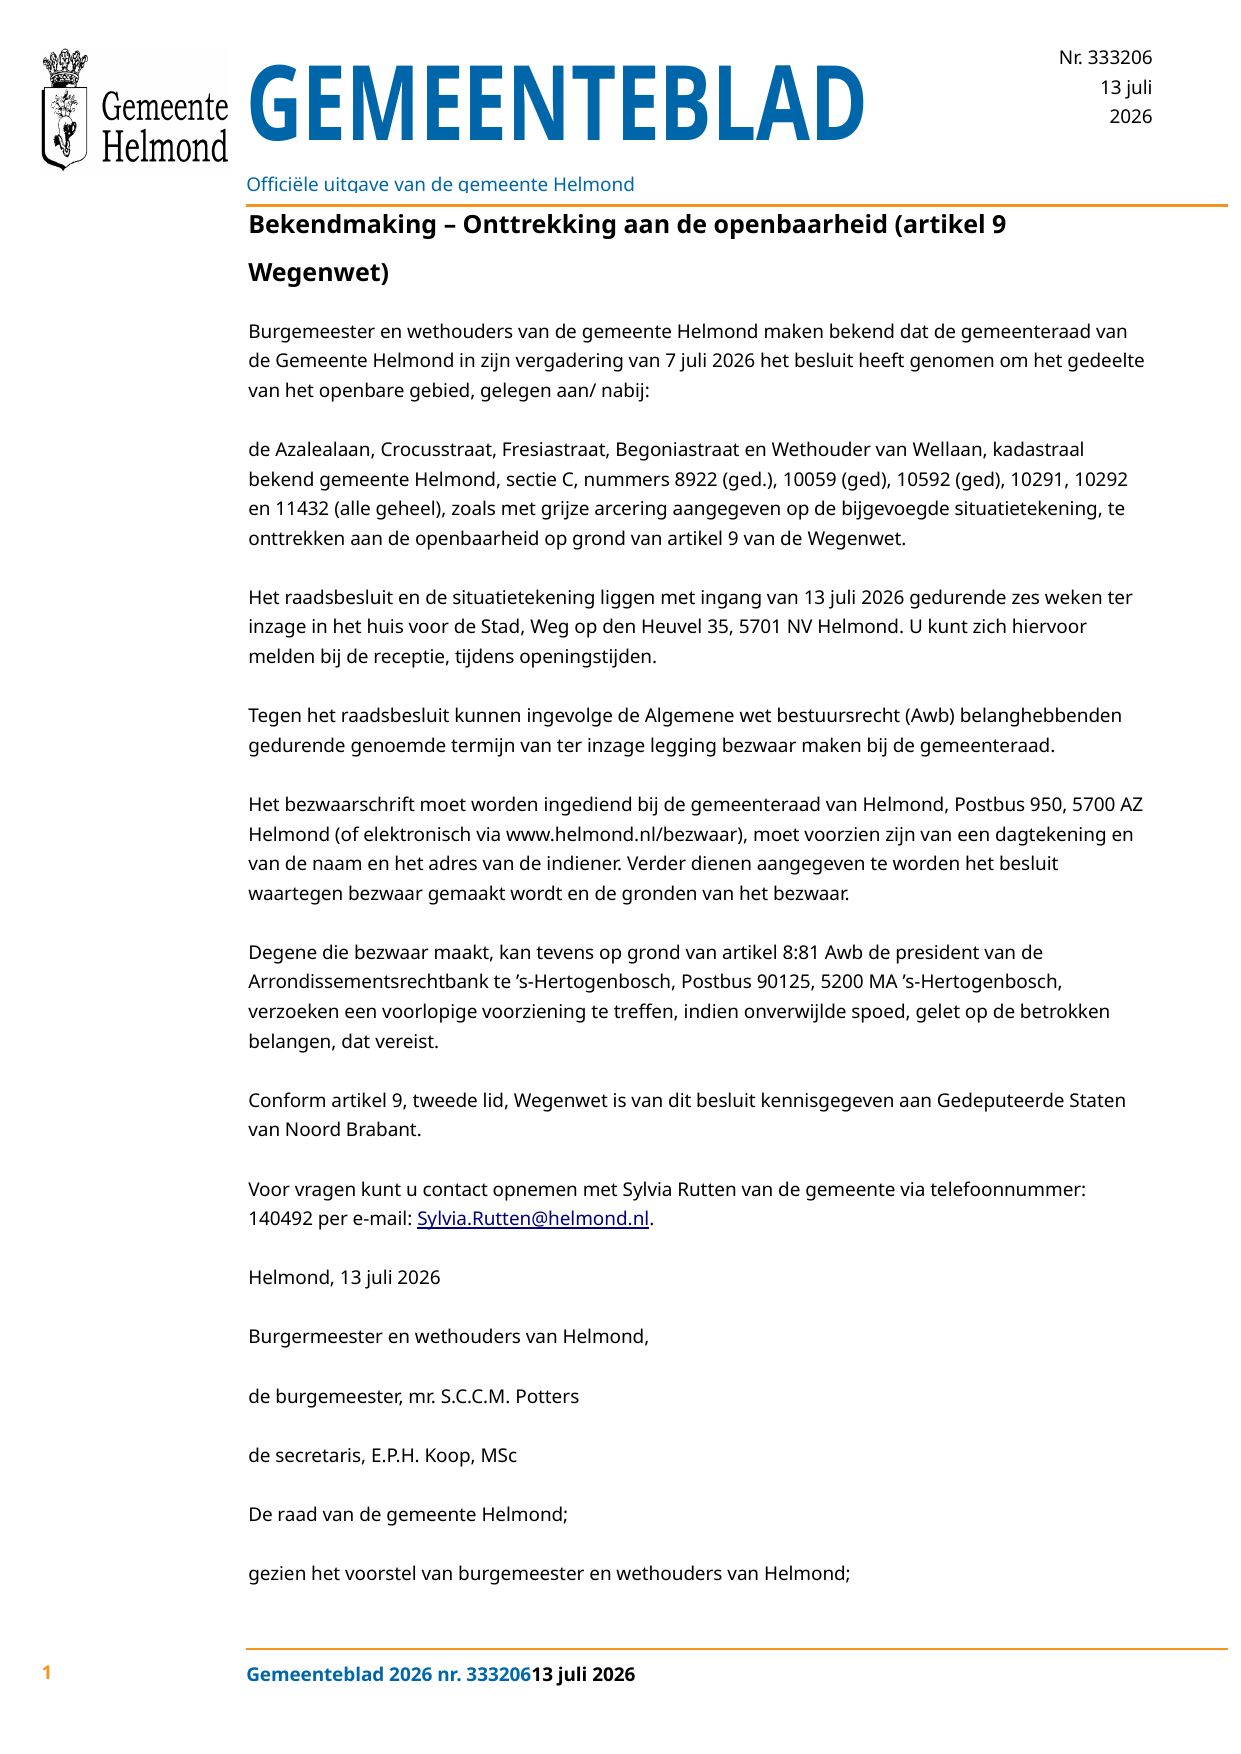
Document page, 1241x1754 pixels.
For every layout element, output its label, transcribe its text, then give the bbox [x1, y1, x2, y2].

text Burgermeester en wethouders van Helmond, [248, 1324, 1152, 1349]
text gezien het voorstel van burgemeester en wethouders van Helmond; [248, 1560, 1152, 1586]
text Het bezwaarschrift moet worden ingediend bij de gemeenteraad van Helmond, Postbus 950, 5700 AZ Helmond (of elektronisch via www.helmond.nl/bezwaar), moet voorzien zijn van een dagtekening en van de naam en het adres van de indiener. Verder dienen aangegeven te worden het besluit waartegen bezwaar gemaakt wordt en de gronden van het bezwaar. [248, 791, 1152, 906]
text Bekendmaking – Onttrekking aan de openbaarheid (artikel 9 Wegenwet) [248, 207, 1152, 288]
text Het raadsbesluit en de situatietekening liggen met ingang van 13 juli 2026 gedurende zes weken ter inzage in het huis voor de Stad, Weg op den Heuvel 35, 5701 NV Helmond. U kunt zich hiervoor melden bij de receptie, tijdens openingstijden. [248, 584, 1152, 669]
text Conform artikel 9, tweede lid, Wegenwet is van dit besluit kennisgegeven aan Gedeputeerde Staten van Noord Brabant. [248, 1087, 1152, 1142]
text Voor vragen kunt u contact opnemen met Sylvia Rutten van de gemeente via telefoonnummer: 140492 per e-mail: Sylvia.Rutten@helmond.nl. [248, 1176, 1152, 1231]
text de Azalealaan, Crocusstraat, Fresiastraat, Begoniastraat en Wethouder van Wellaan, kadastraal bekend gemeente Helmond, sectie C, nummers 8922 (ged.), 10059 (ged), 10592 (ged), 10291, 10292 en 11432 (alle geheel), zoals met grijze arcering aangegeven op de bijgevoegde situatietekening, te onttrekken aan de openbaarheid op grond van artikel 9 van de Wegenwet. [248, 436, 1152, 551]
picture [41, 47, 231, 172]
text De raad van de gemeente Helmond; [248, 1501, 1152, 1527]
text Tegen het raadsbesluit kunnen ingevolge de Algemene wet bestuursrecht (Awb) belanghebbenden gedurende genoemde termijn van ter inzage legging bezwaar maken bij de gemeenteraad. [248, 702, 1152, 758]
text de secretaris, E.P.H. Koop, MSc [248, 1442, 1152, 1468]
text Burgemeester en wethouders van de gemeente Helmond maken bekend dat de gemeenteraad van de Gemeente Helmond in zijn vergadering van 7 juli 2026 het besluit heeft genomen om het gedeelte van het openbare gebied, gelegen aan/ nabij: [248, 318, 1152, 403]
text Degene die bezwaar maakt, kan tevens op grond van artikel 8:81 Awb de president van de Arrondissementsrechtbank te ’s-Hertogenbosch, Postbus 90125, 5200 MA ’s-Hertogenbosch, verzoeken een voorlopige voorziening te treffen, indien onverwijlde spoed, gelet op de betrokken belangen, dat vereist. [248, 939, 1152, 1054]
text Helmond, 13 juli 2026 [248, 1264, 1152, 1290]
text de burgemeester, mr. S.C.C.M. Potters [248, 1383, 1152, 1409]
